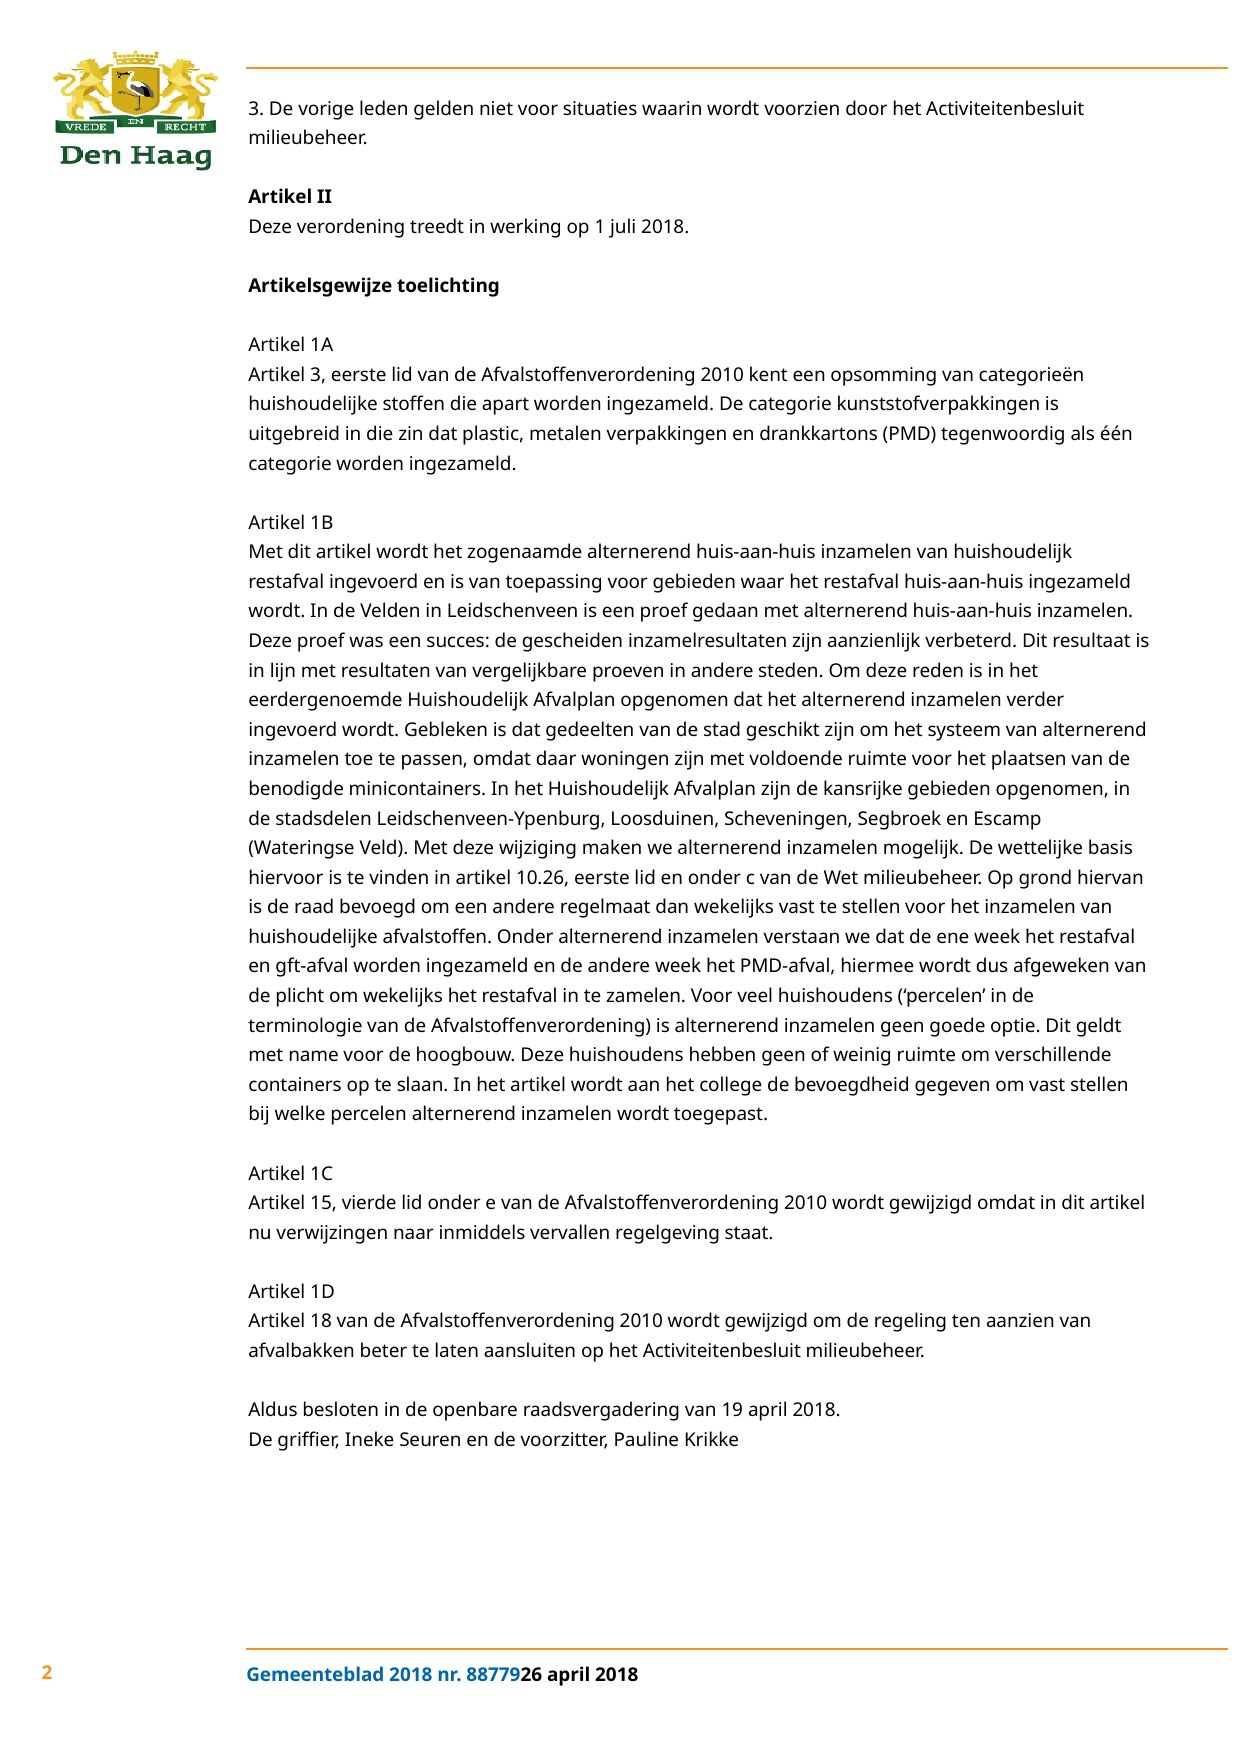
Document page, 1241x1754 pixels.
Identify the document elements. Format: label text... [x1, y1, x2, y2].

text Artikel 1B [248, 509, 1152, 535]
text Artikel 18 van de Afvalstoffenverordening 2010 wordt gewijzigd om de regeling ten aanzien van afvalbakken beter te laten aansluiten op het Activiteitenbesluit milieubeheer. [248, 1308, 1152, 1363]
text Artikel II [248, 183, 1152, 209]
text Artikel 1A [248, 331, 1152, 357]
text Artikel 15, vierde lid onder e van de Afvalstoffenverordening 2010 wordt gewijzigd omdat in dit artikel nu verwijzingen naar inmiddels vervallen regelgeving staat. [248, 1189, 1152, 1245]
text Aldus besloten in de openbare raadsvergadering van 19 april 2018. [248, 1396, 1152, 1422]
text De griffier, Ineke Seuren en de voorzitter, Pauline Krikke [248, 1426, 1152, 1452]
picture [41, 47, 231, 172]
text Artikel 1D [248, 1278, 1152, 1304]
text Met dit artikel wordt het zogenaamde alternerend huis-aan-huis inzamelen van huishoudelijk restafval ingevoerd en is van toepassing voor gebieden waar het restafval huis-aan-huis ingezameld wordt. In de Velden in Leidschenveen is een proef gedaan met alternerend huis-aan-huis inzamelen. Deze proef was een succes: de gescheiden inzamelresultaten zijn aanzienlijk verbeterd. Dit resultaat is in lijn met resultaten van vergelijkbare proeven in andere steden. Om deze reden is in het eerdergenoemde Huishoudelijk Afvalplan opgenomen dat het alternerend inzamelen verder ingevoerd wordt. Gebleken is dat gedeelten van de stad geschikt zijn om het systeem van alternerend inzamelen toe te passen, omdat daar woningen zijn met voldoende ruimte voor het plaatsen van de benodigde minicontainers. In het Huishoudelijk Afvalplan zijn de kansrijke gebieden opgenomen, in de stadsdelen Leidschenveen-Ypenburg, Loosduinen, Scheveningen, Segbroek en Escamp (Wateringse Veld). Met deze wijziging maken we alternerend inzamelen mogelijk. De wettelijke basis hiervoor is te vinden in artikel 10.26, eerste lid en onder c van de Wet milieubeheer. Op grond hiervan is de raad bevoegd om een andere regelmaat dan wekelijks vast te stellen voor het inzamelen van huishoudelijke afvalstoffen. Onder alternerend inzamelen verstaan we dat de ene week het restafval en gft-afval worden ingezameld en de andere week het PMD-afval, hiermee wordt dus afgeweken van de plicht om wekelijks het restafval in te zamelen. Voor veel huishoudens (‘percelen’ in de terminologie van de Afvalstoffenverordening) is alternerend inzamelen geen goede optie. Dit geldt met name voor de hoogbouw. Deze huishoudens hebben geen of weinig ruimte om verschillende containers op te slaan. In het artikel wordt aan het college de bevoegdheid gegeven om vast stellen bij welke percelen alternerend inzamelen wordt toegepast. [248, 538, 1152, 1126]
text Artikel 1C [248, 1160, 1152, 1186]
text Artikelsgewijze toelichting [248, 272, 1152, 298]
text Artikel 3, eerste lid van de Afvalstoffenverordening 2010 kent een opsomming van categorieën huishoudelijke stoffen die apart worden ingezameld. De categorie kunststofverpakkingen is uitgebreid in die zin dat plastic, metalen verpakkingen en drankkartons (PMD) tegenwoordig als één categorie worden ingezameld. [248, 361, 1152, 476]
text 3. De vorige leden gelden niet voor situaties waarin wordt voorzien door het Activiteitenbesluit milieubeheer. [248, 95, 1152, 150]
text Deze verordening treedt in werking op 1 juli 2018. [248, 213, 1152, 239]
